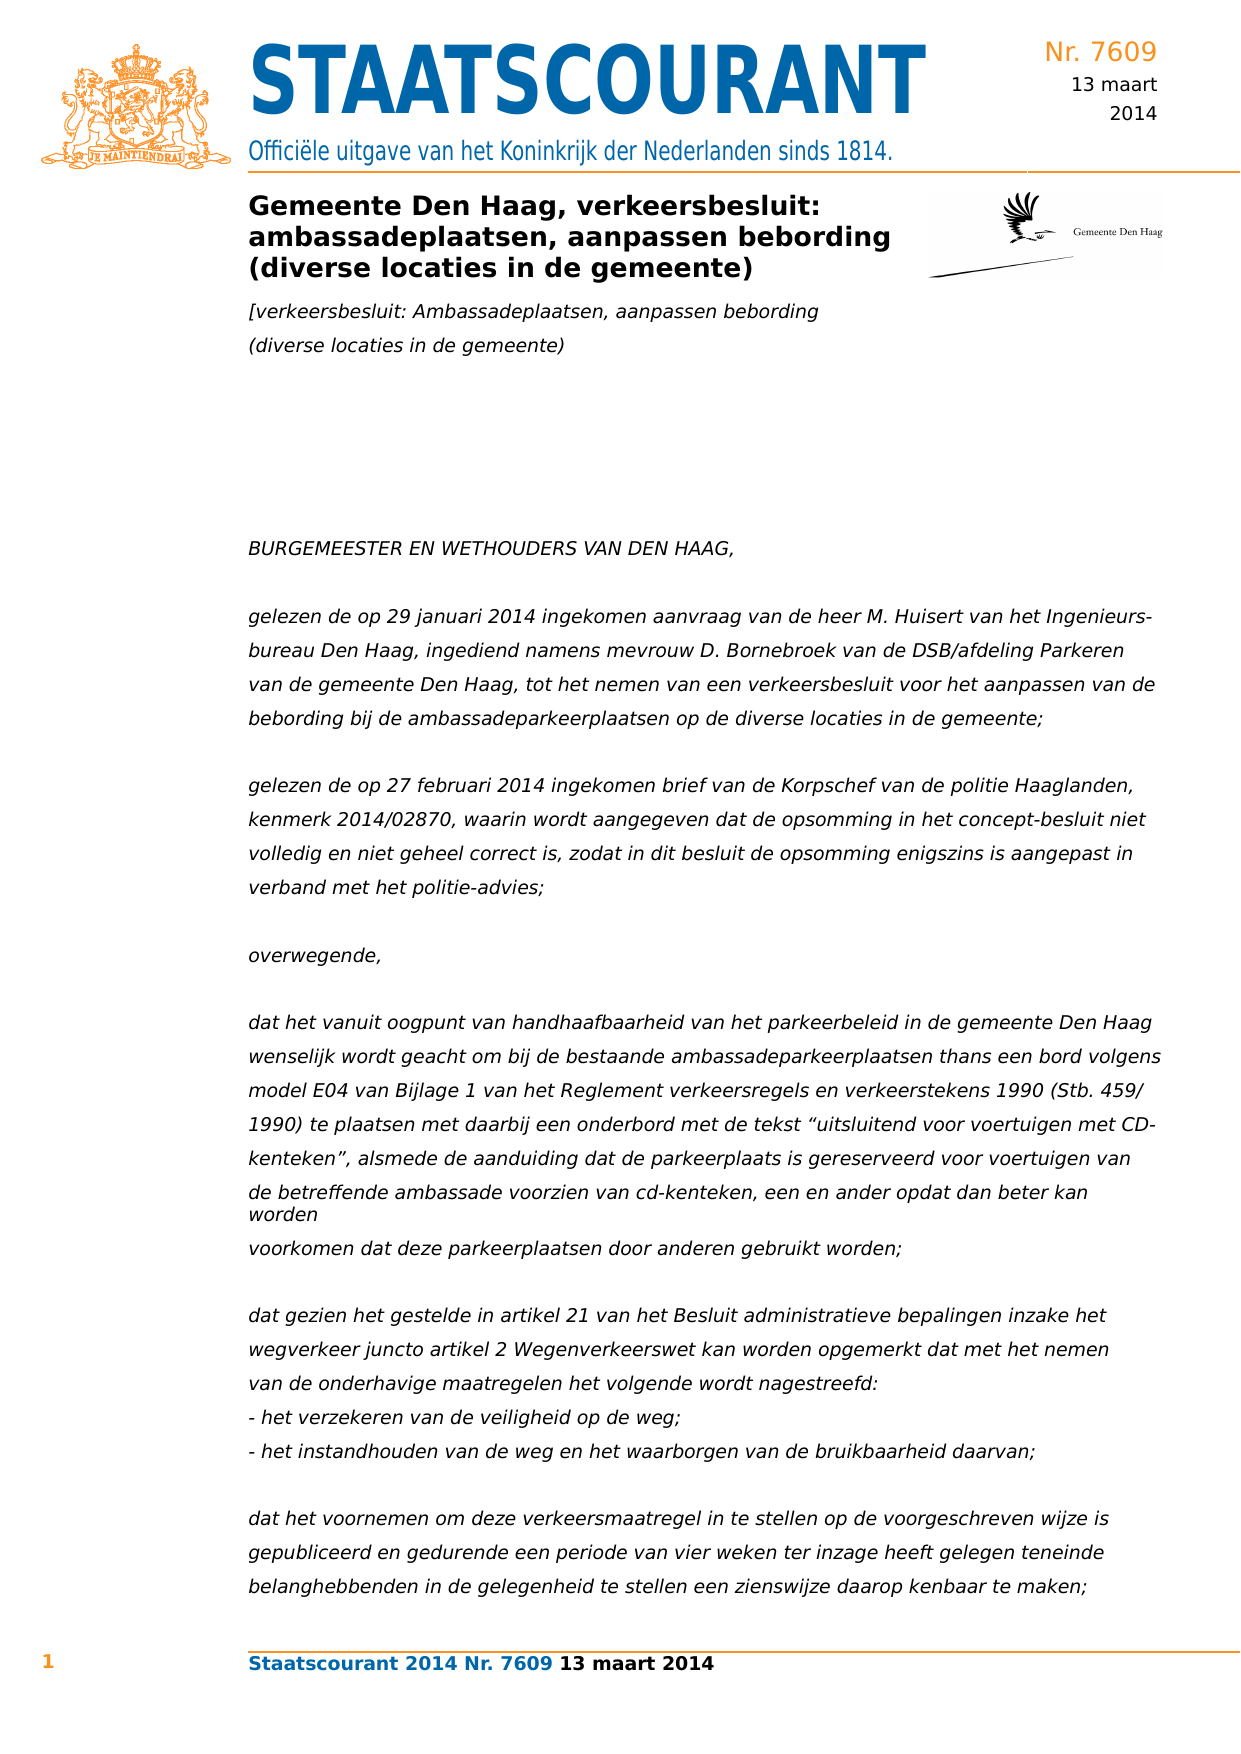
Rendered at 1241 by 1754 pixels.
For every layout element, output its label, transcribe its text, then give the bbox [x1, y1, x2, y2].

text verband met het politie-advies; [248, 877, 1163, 899]
text kenmerk 2014/02870, waarin wordt aangegeven dat de opsomming in het concept-besluit niet [248, 809, 1163, 831]
text de betreffende ambassade voorzien van cd-kenteken, een en ander opdat dan beter kan worden [248, 1182, 1163, 1226]
text wegverkeer juncto artikel 2 Wegenverkeerswet kan worden opgemerkt dat met het nemen [248, 1339, 1163, 1361]
text bureau Den Haag, ingediend namens mevrouw D. Bornebroek van de DSB/afdeling Parkeren [248, 640, 1163, 662]
text [verkeersbesluit: Ambassadeplaatsen, aanpassen bebording [248, 301, 1163, 323]
text - het verzekeren van de veiligheid op de weg; [248, 1407, 1163, 1429]
text van de gemeente Den Haag, tot het nemen van een verkeersbesluit voor het aanpassen van de [248, 674, 1163, 696]
text BURGEMEESTER EN WETHOUDERS VAN DEN HAAG, [248, 538, 1163, 560]
text gelezen de op 27 februari 2014 ingekomen brief van de Korpschef van de politie Haaglanden, [248, 775, 1163, 797]
picture [41, 44, 231, 169]
text gelezen de op 29 januari 2014 ingekomen aanvraag van de heer M. Huisert van het Ingenieurs- [248, 606, 1163, 628]
text gepubliceerd en gedurende een periode van vier weken ter inzage heeft gelegen teneinde [248, 1542, 1163, 1564]
text 1990) te plaatsen met daarbij een onderbord met de tekst “uitsluitend voor voertuigen met CD- [248, 1114, 1163, 1136]
text model E04 van Bijlage 1 van het Reglement verkeersregels en verkeerstekens 1990 (Stb. 459/ [248, 1080, 1163, 1102]
text (diverse locaties in de gemeente) [248, 335, 1163, 357]
text belanghebbenden in de gelegenheid te stellen een zienswijze daarop kenbaar te maken; [248, 1576, 1163, 1598]
text overwegende, [248, 944, 1163, 967]
text voorkomen dat deze parkeerplaatsen door anderen gebruikt worden; [248, 1237, 1163, 1259]
picture [927, 190, 1164, 279]
text dat gezien het gestelde in artikel 21 van het Besluit administratieve bepalingen inzake het [248, 1305, 1163, 1327]
text dat het voornemen om deze verkeersmaatregel in te stellen op de voorgeschreven wijze is [248, 1508, 1163, 1530]
text volledig en niet geheel correct is, zodat in dit besluit de opsomming enigszins is aangepast in [248, 843, 1163, 865]
text kenteken”, alsmede de aanduiding dat de parkeerplaats is gereserveerd voor voertuigen van [248, 1148, 1163, 1170]
text van de onderhavige maatregelen het volgende wordt nagestreefd: [248, 1373, 1163, 1395]
text dat het vanuit oogpunt van handhaafbaarheid van het parkeerbeleid in de gemeente Den Haag [248, 1012, 1163, 1034]
text bebording bij de ambassadeparkeerplaatsen op de diverse locaties in de gemeente; [248, 708, 1163, 729]
text wenselijk wordt geacht om bij de bestaande ambassadeparkeerplaatsen thans een bord volgens [248, 1046, 1163, 1068]
subtitle Gemeente Den Haag, verkeersbesluit: ambassadeplaatsen, aanpassen bebording (diverse locaties in de gemeente) [248, 191, 1163, 284]
text - het instandhouden van de weg en het waarborgen van de bruikbaarheid daarvan; [248, 1441, 1163, 1462]
